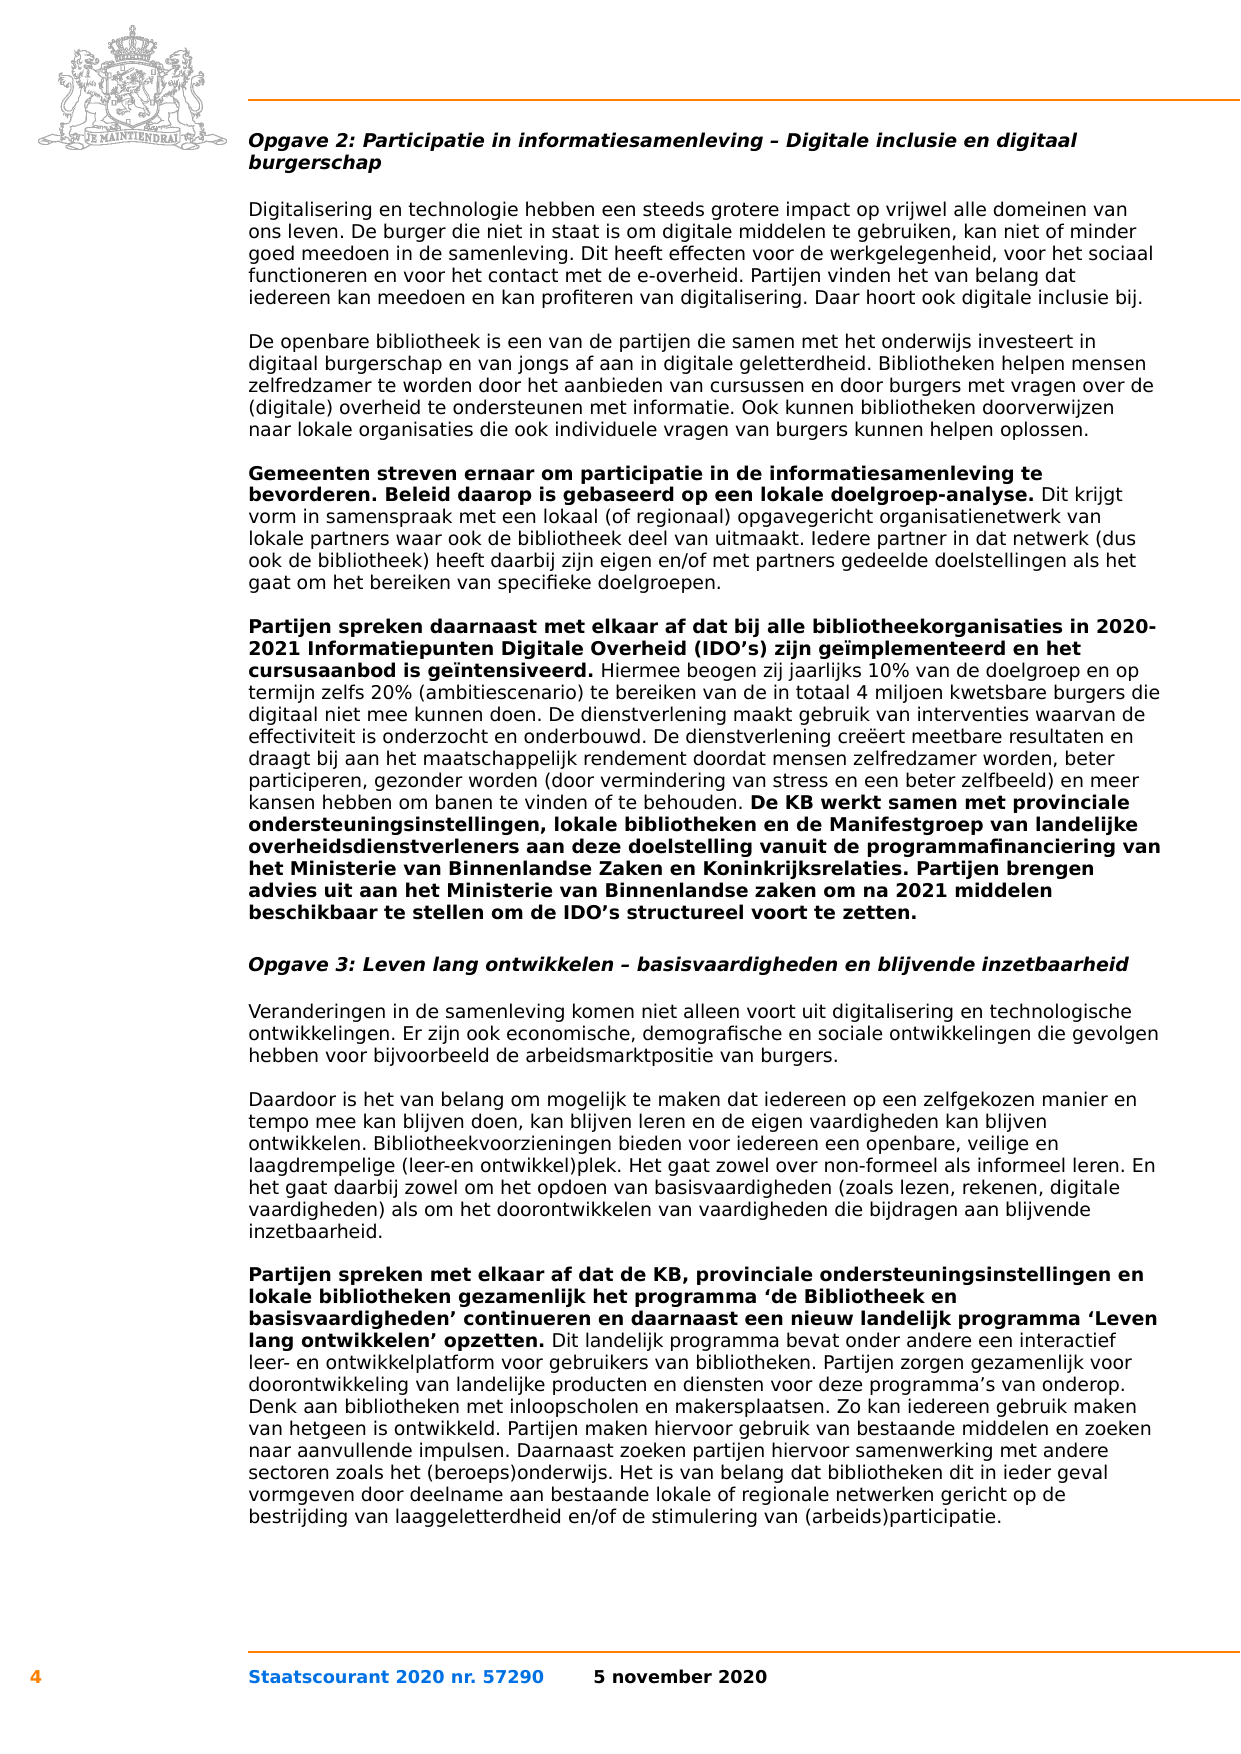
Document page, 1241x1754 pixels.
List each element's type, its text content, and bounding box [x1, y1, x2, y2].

subtitle Opgave 2: Participatie in informatiesamenleving – Digitale inclusie en digitaal burgerschap [248, 130, 1163, 174]
subtitle Opgave 3: Leven lang ontwikkelen – basisvaardigheden en blijvende inzetbaarheid [248, 954, 1163, 976]
text De openbare bibliotheek is een van de partijen die samen met het onderwijs investeert in digitaal burgerschap en van jongs af aan in digitale geletterdheid. Bibliotheken helpen mensen zelfredzamer te worden door het aanbieden van cursussen en door burgers met vragen over de (digitale) overheid te ondersteunen met informatie. Ook kunnen bibliotheken doorverwijzen naar lokale organisaties die ook individuele vragen van burgers kunnen helpen oplossen. [248, 331, 1163, 441]
picture [38, 25, 227, 150]
text Gemeenten streven ernaar om participatie in de informatiesamenleving te bevorderen. Beleid daarop is gebaseerd op een lokale doelgroep-analyse. Dit krijgt vorm in samenspraak met een lokaal (of regionaal) opgavegericht organisatienetwerk van lokale partners waar ook de bibliotheek deel van uitmaakt. Iedere partner in dat netwerk (dus ook de bibliotheek) heeft daarbij zijn eigen en/of met partners gedeelde doelstellingen als het gaat om het bereiken van specifieke doelgroepen. [248, 462, 1163, 594]
text Daardoor is het van belang om mogelijk te maken dat iedereen op een zelfgekozen manier en tempo mee kan blijven doen, kan blijven leren en de eigen vaardigheden kan blijven ontwikkelen. Bibliotheekvoorzieningen bieden voor iedereen een openbare, veilige en laagdrempelige (leer-en ontwikkel)plek. Het gaat zowel over non-formeel als informeel leren. En het gaat daarbij zowel om het opdoen van basisvaardigheden (zoals lezen, rekenen, digitale vaardigheden) als om het doorontwikkelen van vaardigheden die bijdragen aan blijvende inzetbaarheid. [248, 1089, 1163, 1242]
text Digitalisering en technologie hebben een steeds grotere impact op vrijwel alle domeinen van ons leven. De burger die niet in staat is om digitale middelen te gebruiken, kan niet of minder goed meedoen in de samenleving. Dit heeft effecten voor de werkgelegenheid, voor het sociaal functioneren en voor het contact met de e-overheid. Partijen vinden het van belang dat iedereen kan meedoen en kan profiteren van digitalisering. Daar hoort ook digitale inclusie bij. [248, 199, 1163, 309]
text Partijen spreken daarnaast met elkaar af dat bij alle bibliotheekorganisaties in 2020-2021 Informatiepunten Digitale Overheid (IDO’s) zijn geïmplementeerd en het cursusaanbod is geïntensiveerd. Hiermee beogen zij jaarlijks 10% van de doelgroep en op termijn zelfs 20% (ambitiescenario) te bereiken van de in totaal 4 miljoen kwetsbare burgers die digitaal niet mee kunnen doen. De dienstverlening maakt gebruik van interventies waarvan de effectiviteit is onderzocht en onderbouwd. De dienstverlening creëert meetbare resultaten en draagt bij aan het maatschappelijk rendement doordat mensen zelfredzamer worden, beter participeren, gezonder worden (door vermindering van stress en een beter zelfbeeld) en meer kansen hebben om banen te vinden of te behouden. De KB werkt samen met provinciale ondersteuningsinstellingen, lokale bibliotheken en de Manifestgroep van landelijke overheidsdienstverleners aan deze doelstelling vanuit de programmafinanciering van het Ministerie van Binnenlandse Zaken en Koninkrijksrelaties. Partijen brengen advies uit aan het Ministerie van Binnenlandse zaken om na 2021 middelen beschikbaar te stellen om de IDO’s structureel voort te zetten. [248, 616, 1163, 924]
text Partijen spreken met elkaar af dat de KB, provinciale ondersteuningsinstellingen en lokale bibliotheken gezamenlijk het programma ‘de Bibliotheek en basisvaardigheden’ continueren en daarnaast een nieuw landelijk programma ‘Leven lang ontwikkelen’ opzetten. Dit landelijk programma bevat onder andere een interactief leer- en ontwikkelplatform voor gebruikers van bibliotheken. Partijen zorgen gezamenlijk voor doorontwikkeling van landelijke producten en diensten voor deze programma’s van onderop. Denk aan bibliotheken met inloopscholen en makersplaatsen. Zo kan iedereen gebruik maken van hetgeen is ontwikkeld. Partijen maken hiervoor gebruik van bestaande middelen en zoeken naar aanvullende impulsen. Daarnaast zoeken partijen hiervoor samenwerking met andere sectoren zoals het (beroeps)onderwijs. Het is van belang dat bibliotheken dit in ieder geval vormgeven door deelname aan bestaande lokale of regionale netwerken gericht op de bestrijding van laaggeletterdheid en/of de stimulering van (arbeids)participatie. [248, 1264, 1163, 1528]
text Veranderingen in de samenleving komen niet alleen voort uit digitalisering en technologische ontwikkelingen. Er zijn ook economische, demografische en sociale ontwikkelingen die gevolgen hebben voor bijvoorbeeld de arbeidsmarktpositie van burgers. [248, 1001, 1163, 1067]
